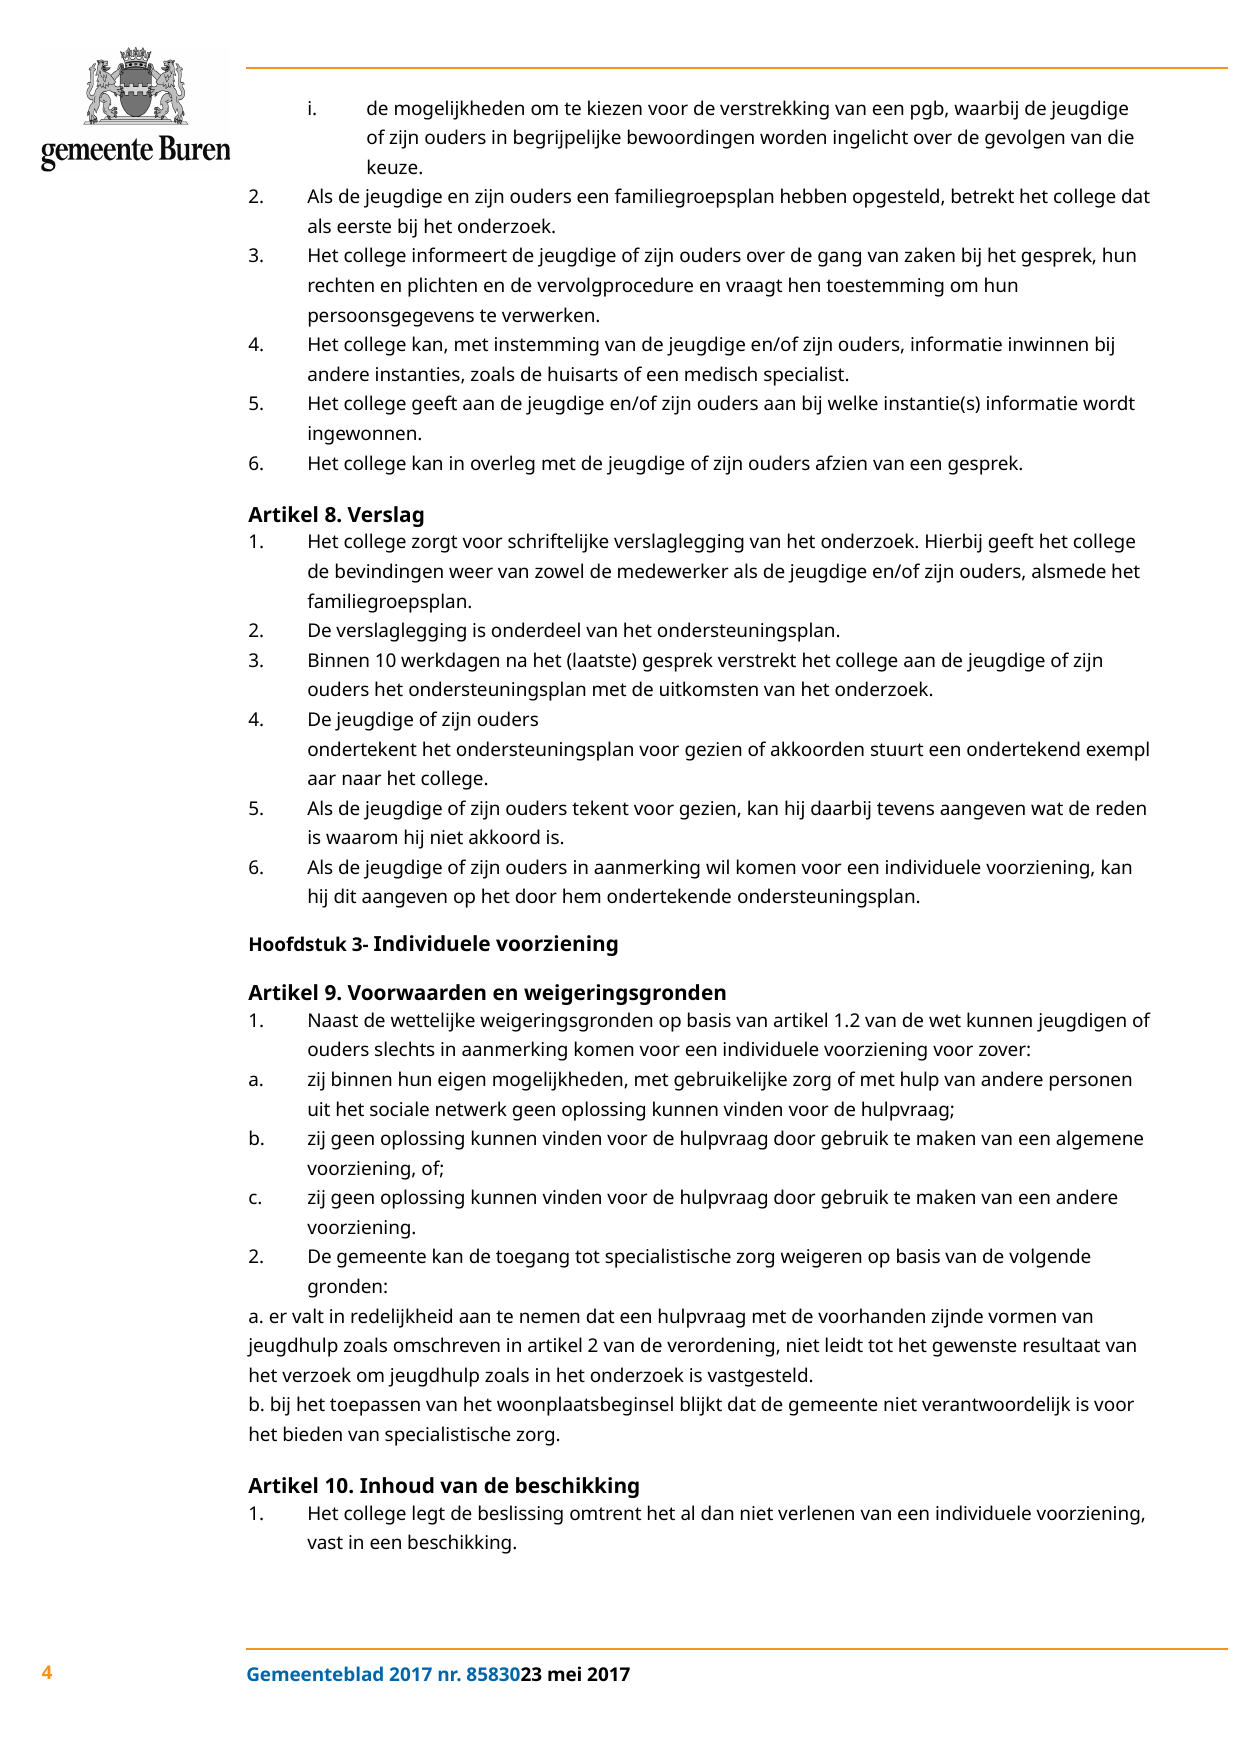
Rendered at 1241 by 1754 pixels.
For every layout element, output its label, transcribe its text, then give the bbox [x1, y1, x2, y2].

list Het college zorgt voor schriftelijke verslaglegging van het onderzoek. Hierbij geeft het college de bevindingen weer van zowel de medewerker als de jeugdige en/of zijn ouders, alsmede het familiegroepsplan. [248, 529, 1152, 613]
list Naast de wettelijke weigeringsgronden op basis van artikel 1.2 van de wet kunnen jeugdigen of ouders slechts in aanmerking komen voor een individuele voorziening voor zover: [248, 1007, 1152, 1062]
list de mogelijkheden om te kiezen voor de verstrekking van een pgb, waarbij de jeugdige of zijn ouders in begrijpelijke bewoordingen worden ingelicht over de gevolgen van die keuze. [307, 95, 1152, 180]
text b. bij het toepassen van het woonplaatsbeginsel blijkt dat de gemeente niet verantwoordelijk is voor het bieden van specialistische zorg. [248, 1392, 1152, 1447]
text Artikel 10. Inhoud van de beschikking [248, 1472, 1152, 1500]
text Artikel 8. Verslag [248, 500, 1152, 529]
list Binnen 10 werkdagen na het (laatste) gesprek verstrekt het college aan de jeugdige of zijn ouders het ondersteuningsplan met de uitkomsten van het onderzoek. [248, 647, 1152, 702]
list Het college geeft aan de jeugdige en/of zijn ouders aan bij welke instantie(s) informatie wordt ingewonnen. [248, 391, 1152, 446]
list De jeugdige of zijn ouders ondertekent het ondersteuningsplan voor gezien of akkoorden stuurt een ondertekend exemplaar naar het college. [248, 706, 1152, 791]
list Het college kan in overleg met de jeugdige of zijn ouders afzien van een gesprek. [248, 450, 1152, 476]
list De gemeente kan de toegang tot specialistische zorg weigeren op basis van de volgende gronden: [248, 1244, 1152, 1299]
list Als de jeugdige en zijn ouders een familiegroepsplan hebben opgesteld, betrekt het college dat als eerste bij het onderzoek. [248, 183, 1152, 239]
list zij geen oplossing kunnen vinden voor de hulpvraag door gebruik te maken van een andere voorziening. [248, 1184, 1152, 1240]
text Artikel 9. Voorwaarden en weigeringsgronden [248, 978, 1152, 1007]
text a. er valt in redelijkheid aan te nemen dat een hulpvraag met de voorhanden zijnde vormen van jeugdhulp zoals omschreven in artikel 2 van de verordening, niet leidt tot het gewenste resultaat van het verzoek om jeugdhulp zoals in het onderzoek is vastgesteld. [248, 1303, 1152, 1388]
list zij geen oplossing kunnen vinden voor de hulpvraag door gebruik te maken van een algemene voorziening, of; [248, 1125, 1152, 1181]
list zij binnen hun eigen mogelijkheden, met gebruikelijke zorg of met hulp van andere personen uit het sociale netwerk geen oplossing kunnen vinden voor de hulpvraag; [248, 1066, 1152, 1121]
list Als de jeugdige of zijn ouders tekent voor gezien, kan hij daarbij tevens aangeven wat de reden is waarom hij niet akkoord is. [248, 795, 1152, 850]
list Het college informeert de jeugdige of zijn ouders over de gang van zaken bij het gesprek, hun rechten en plichten en de vervolgprocedure en vraagt hen toestemming om hun persoonsgegevens te verwerken. [248, 243, 1152, 328]
list De verslaglegging is onderdeel van het ondersteuningsplan. [248, 617, 1152, 643]
text Hoofdstuk 3- Individuele voorziening [248, 929, 1152, 958]
list Het college legt de beslissing omtrent het al dan niet verlenen van een individuele voorziening, vast in een beschikking. [248, 1500, 1152, 1555]
list Als de jeugdige of zijn ouders in aanmerking wil komen voor een individuele voorziening, kan hij dit aangeven op het door hem ondertekende ondersteuningsplan. [248, 854, 1152, 909]
picture [41, 47, 231, 172]
list Het college kan, met instemming van de jeugdige en/of zijn ouders, informatie inwinnen bij andere instanties, zoals de huisarts of een medisch specialist. [248, 331, 1152, 387]
